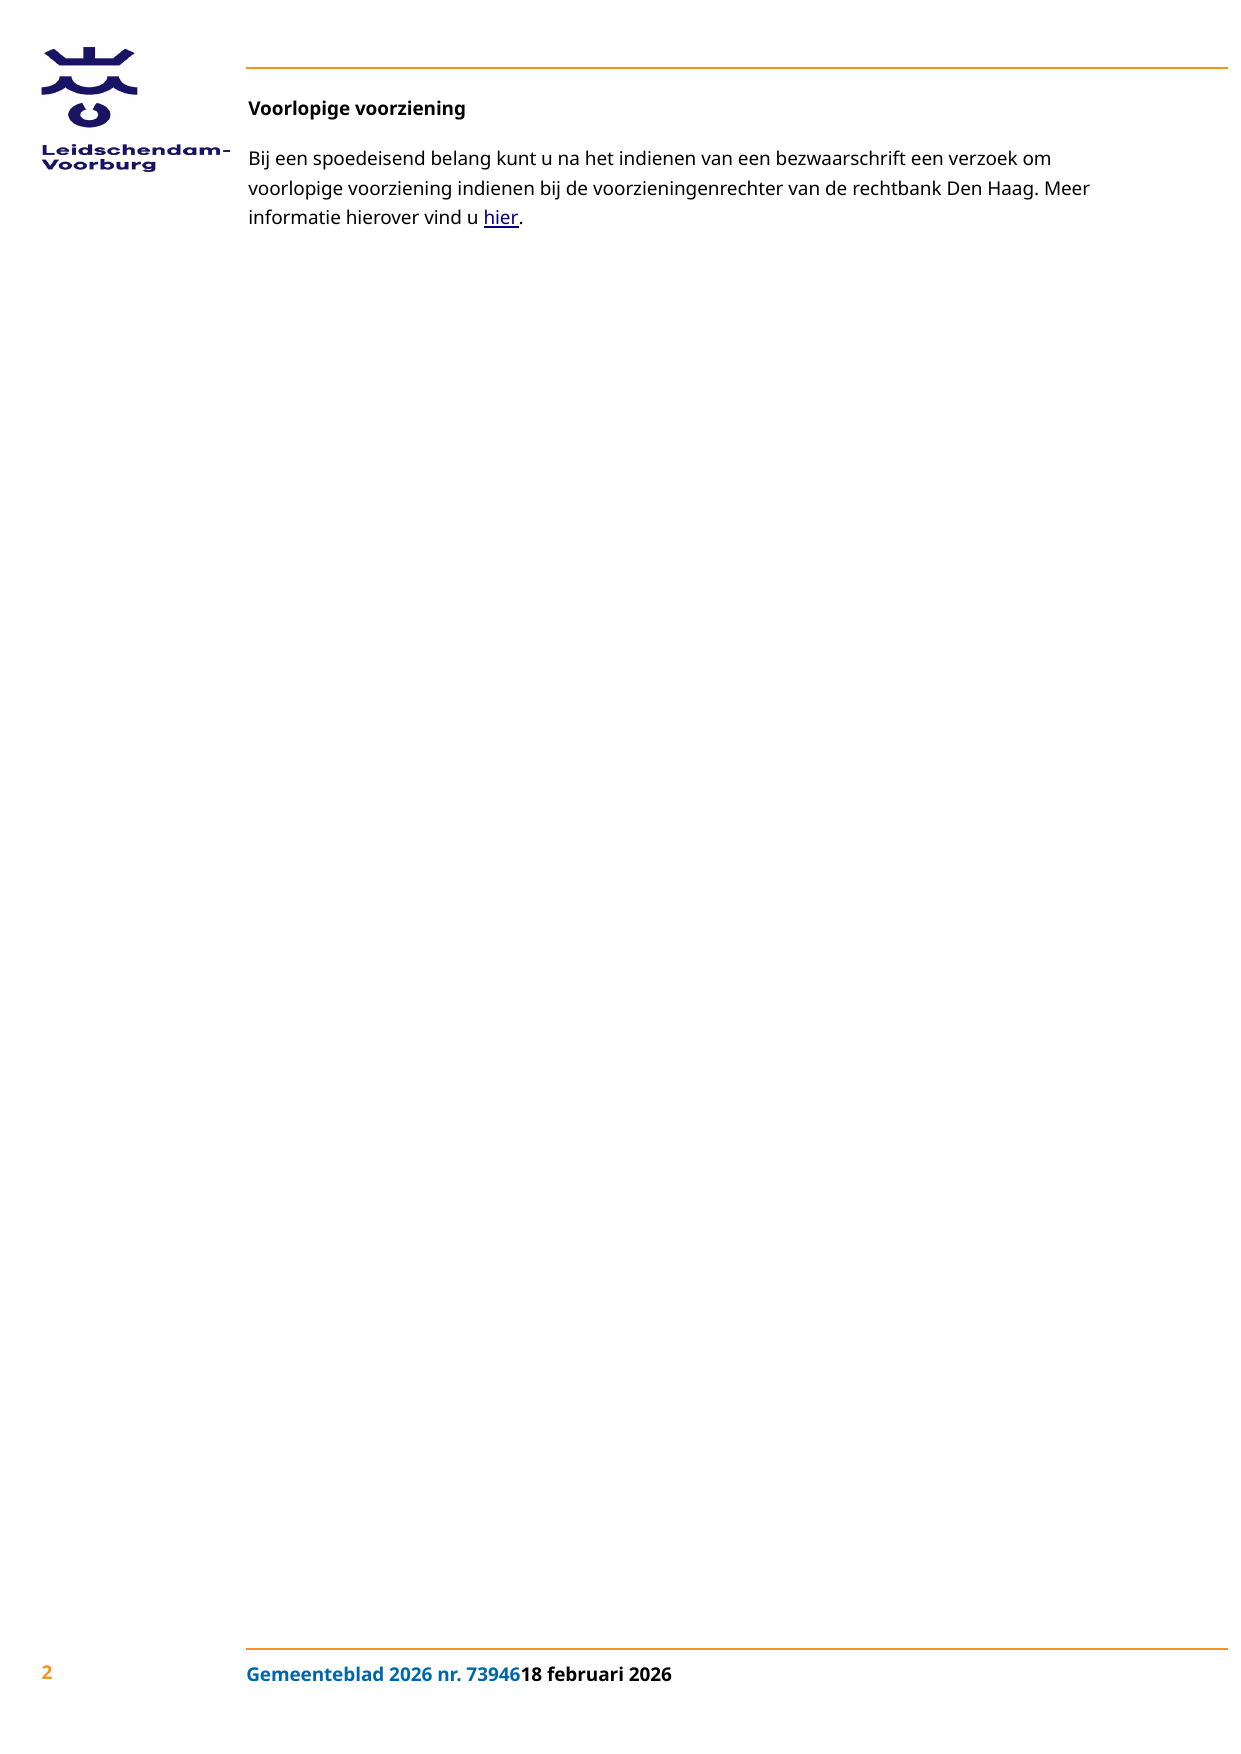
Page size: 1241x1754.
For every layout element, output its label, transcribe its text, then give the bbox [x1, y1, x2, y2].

picture [41, 47, 231, 172]
text Voorlopige voorziening [248, 95, 1152, 121]
text Bij een spoedeisend belang kunt u na het indienen van een bezwaarschrift een verzoek om voorlopige voorziening indienen bij de voorzieningenrechter van de rechtbank Den Haag. Meer informatie hierover vind u hier. [248, 145, 1152, 230]
